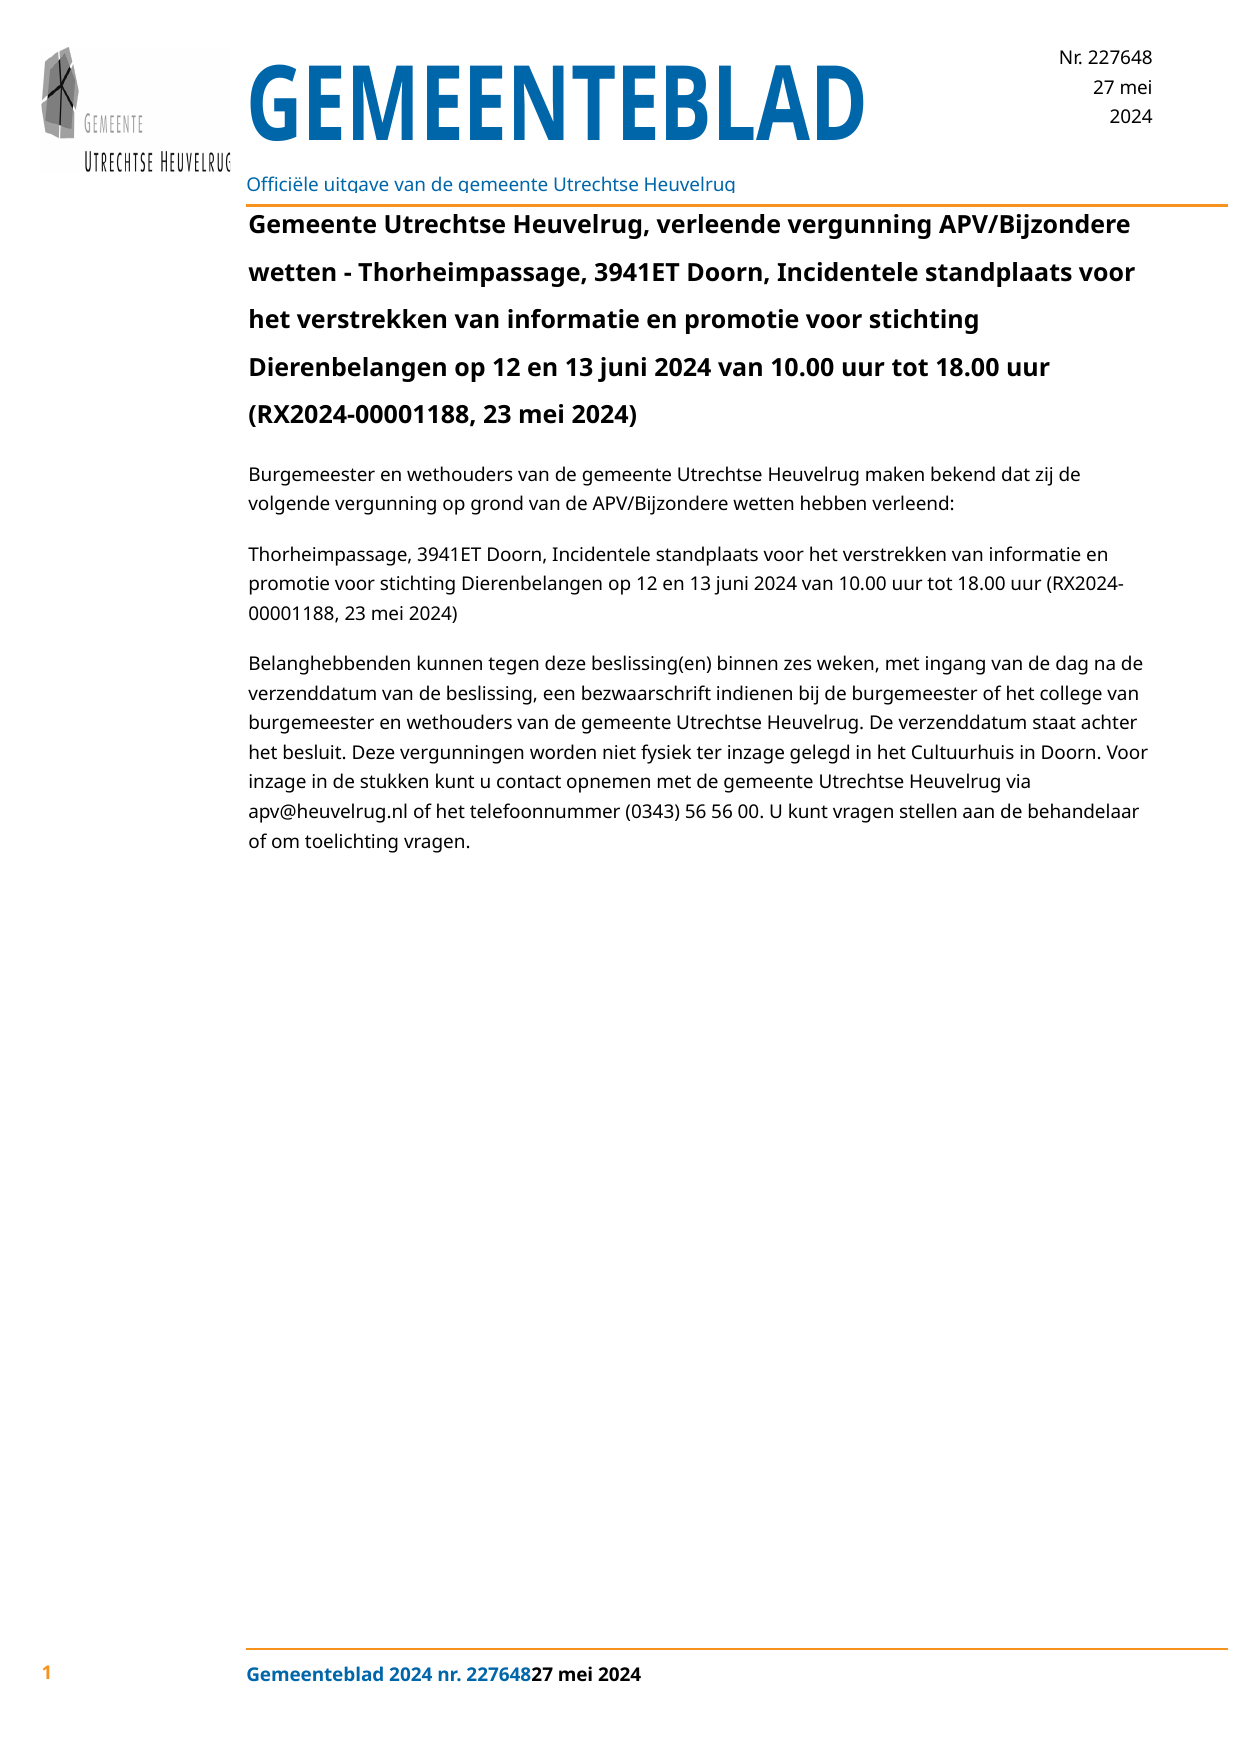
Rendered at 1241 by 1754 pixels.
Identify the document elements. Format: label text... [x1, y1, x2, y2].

picture [41, 47, 231, 172]
text Belanghebbenden kunnen tegen deze beslissing(en) binnen zes weken, met ingang van de dag na de verzenddatum van de beslissing, een bezwaarschrift indienen bij de burgemeester of het college van burgemeester en wethouders van de gemeente Utrechtse Heuvelrug. De verzenddatum staat achter het besluit. Deze vergunningen worden niet fysiek ter inzage gelegd in het Cultuurhuis in Doorn. Voor inzage in de stukken kunt u contact opnemen met de gemeente Utrechtse Heuvelrug via apv@heuvelrug.nl of het telefoonnummer (0343) 56 56 00. U kunt vragen stellen aan de behandelaar of om toelichting vragen. [248, 650, 1152, 853]
text Burgemeester en wethouders van de gemeente Utrechtse Heuvelrug maken bekend dat zij de volgende vergunning op grond van de APV/Bijzondere wetten hebben verleend: [248, 461, 1152, 516]
text Thorheimpassage, 3941ET Doorn, Incidentele standplaats voor het verstrekken van informatie en promotie voor stichting Dierenbelangen op 12 en 13 juni 2024 van 10.00 uur tot 18.00 uur (RX2024-00001188, 23 mei 2024) [248, 541, 1152, 626]
text Gemeente Utrechtse Heuvelrug, verleende vergunning APV/Bijzondere wetten - Thorheimpassage, 3941ET Doorn, Incidentele standplaats voor het verstrekken van informatie en promotie voor stichting Dierenbelangen op 12 en 13 juni 2024 van 10.00 uur tot 18.00 uur (RX2024-00001188, 23 mei 2024) [248, 207, 1152, 431]
